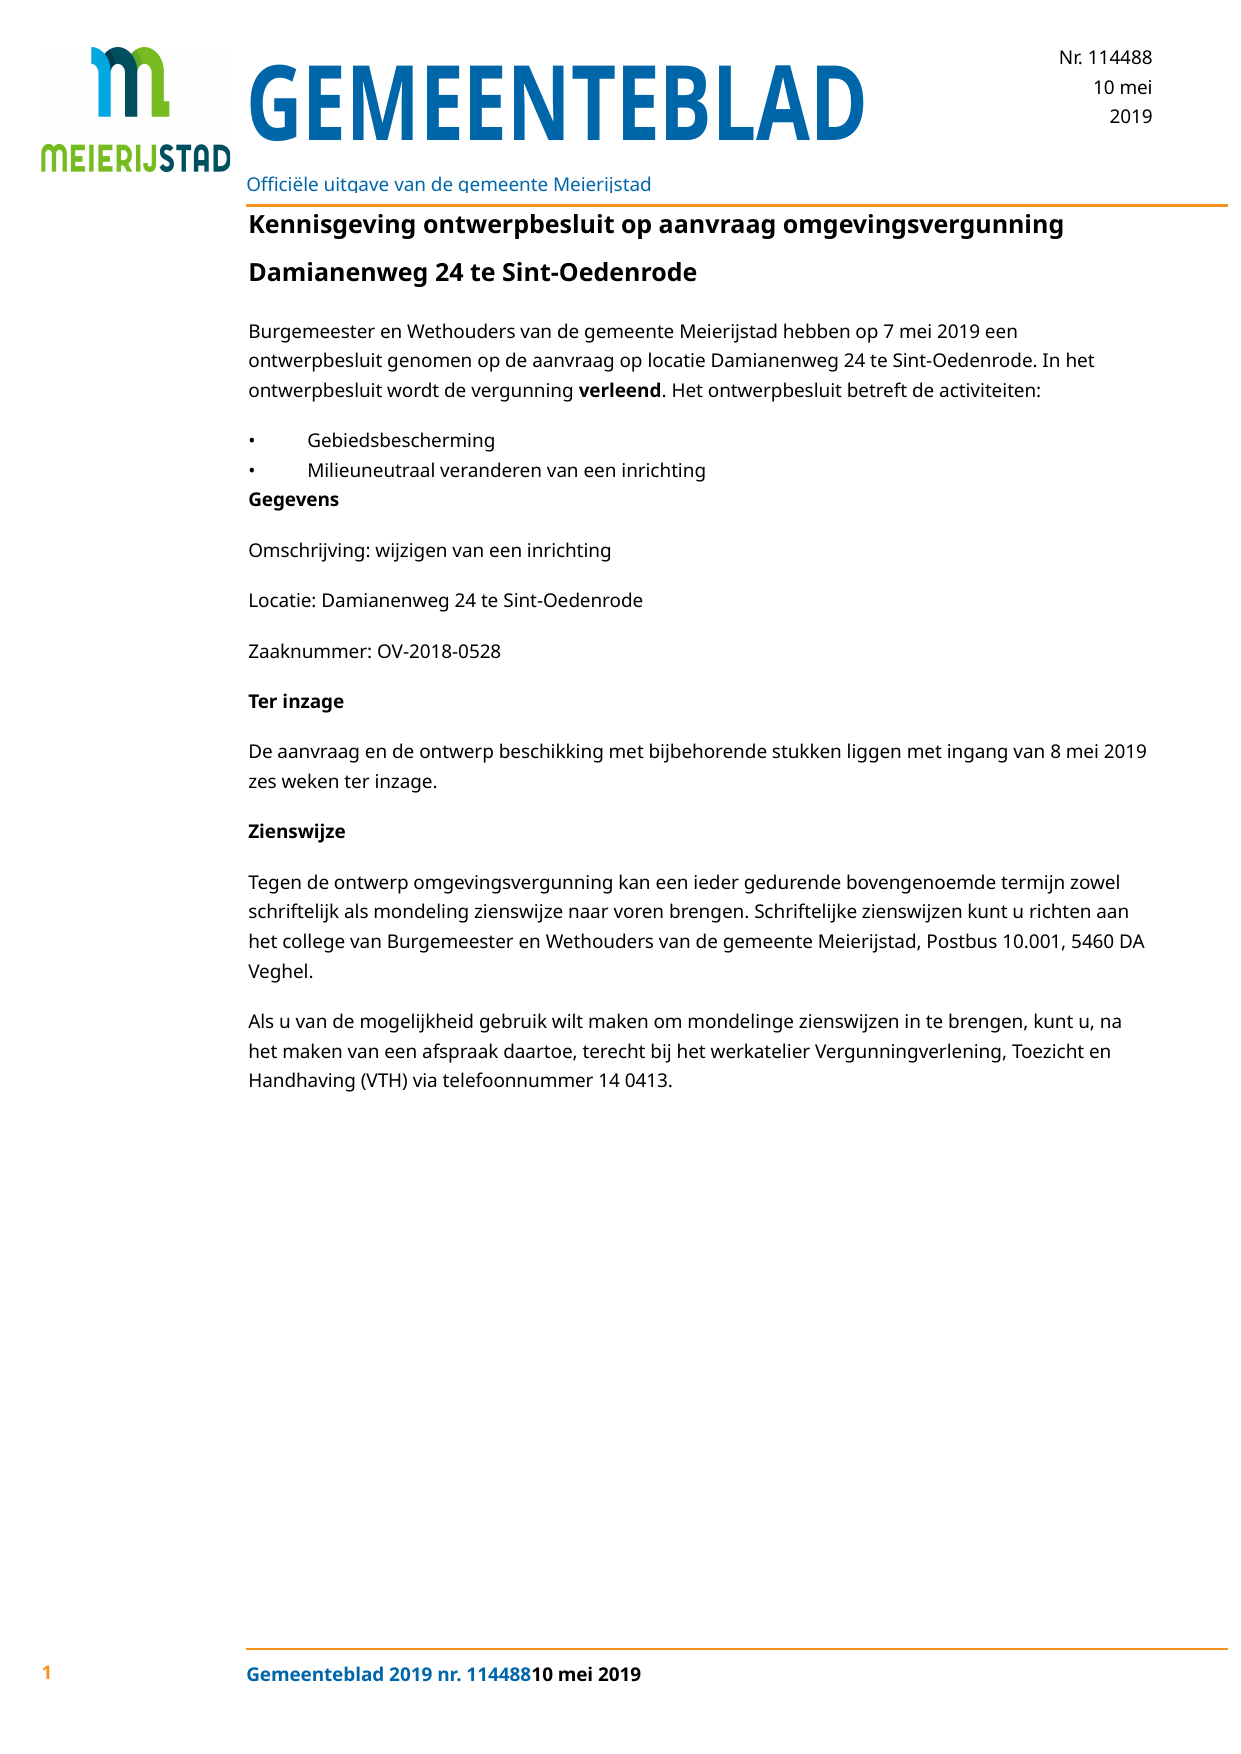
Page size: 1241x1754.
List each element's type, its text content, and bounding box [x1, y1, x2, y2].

text Locatie: Damianenweg 24 te Sint-Oedenrode [248, 587, 1152, 613]
text Zaaknummer: OV-2018-0528 [248, 638, 1152, 664]
text Gegevens [248, 487, 1152, 512]
text Kennisgeving ontwerpbesluit op aanvraag omgevingsvergunning Damianenweg 24 te Sint-Oedenrode [248, 207, 1152, 288]
text Als u van de mogelijkheid gebruik wilt maken om mondelinge zienswijzen in te brengen, kunt u, na het maken van een afspraak daartoe, terecht bij het werkatelier Vergunningverlening, Toezicht en Handhaving (VTH) via telefoonnummer 14 0413. [248, 1008, 1152, 1093]
text Burgemeester en Wethouders van de gemeente Meierijstad hebben op 7 mei 2019 een ontwerpbesluit genomen op de aanvraag op locatie Damianenweg 24 te Sint-Oedenrode. In het ontwerpbesluit wordt de vergunning verleend. Het ontwerpbesluit betreft de activiteiten: [248, 318, 1152, 403]
list Gebiedsbescherming [248, 427, 1152, 453]
text Omschrijving: wijzigen van een inrichting [248, 537, 1152, 563]
text Ter inzage [248, 688, 1152, 714]
text Zienswijze [248, 819, 1152, 844]
text De aanvraag en de ontwerp beschikking met bijbehorende stukken liggen met ingang van 8 mei 2019 zes weken ter inzage. [248, 739, 1152, 794]
text Tegen de ontwerp omgevingsvergunning kan een ieder gedurende bovengenoemde termijn zowel schriftelijk als mondeling zienswijze naar voren brengen. Schriftelijke zienswijzen kunt u richten aan het college van Burgemeester en Wethouders van de gemeente Meierijstad, Postbus 10.001, 5460 DA Veghel. [248, 869, 1152, 984]
list Milieuneutraal veranderen van een inrichting [248, 457, 1152, 483]
picture [41, 47, 231, 172]
